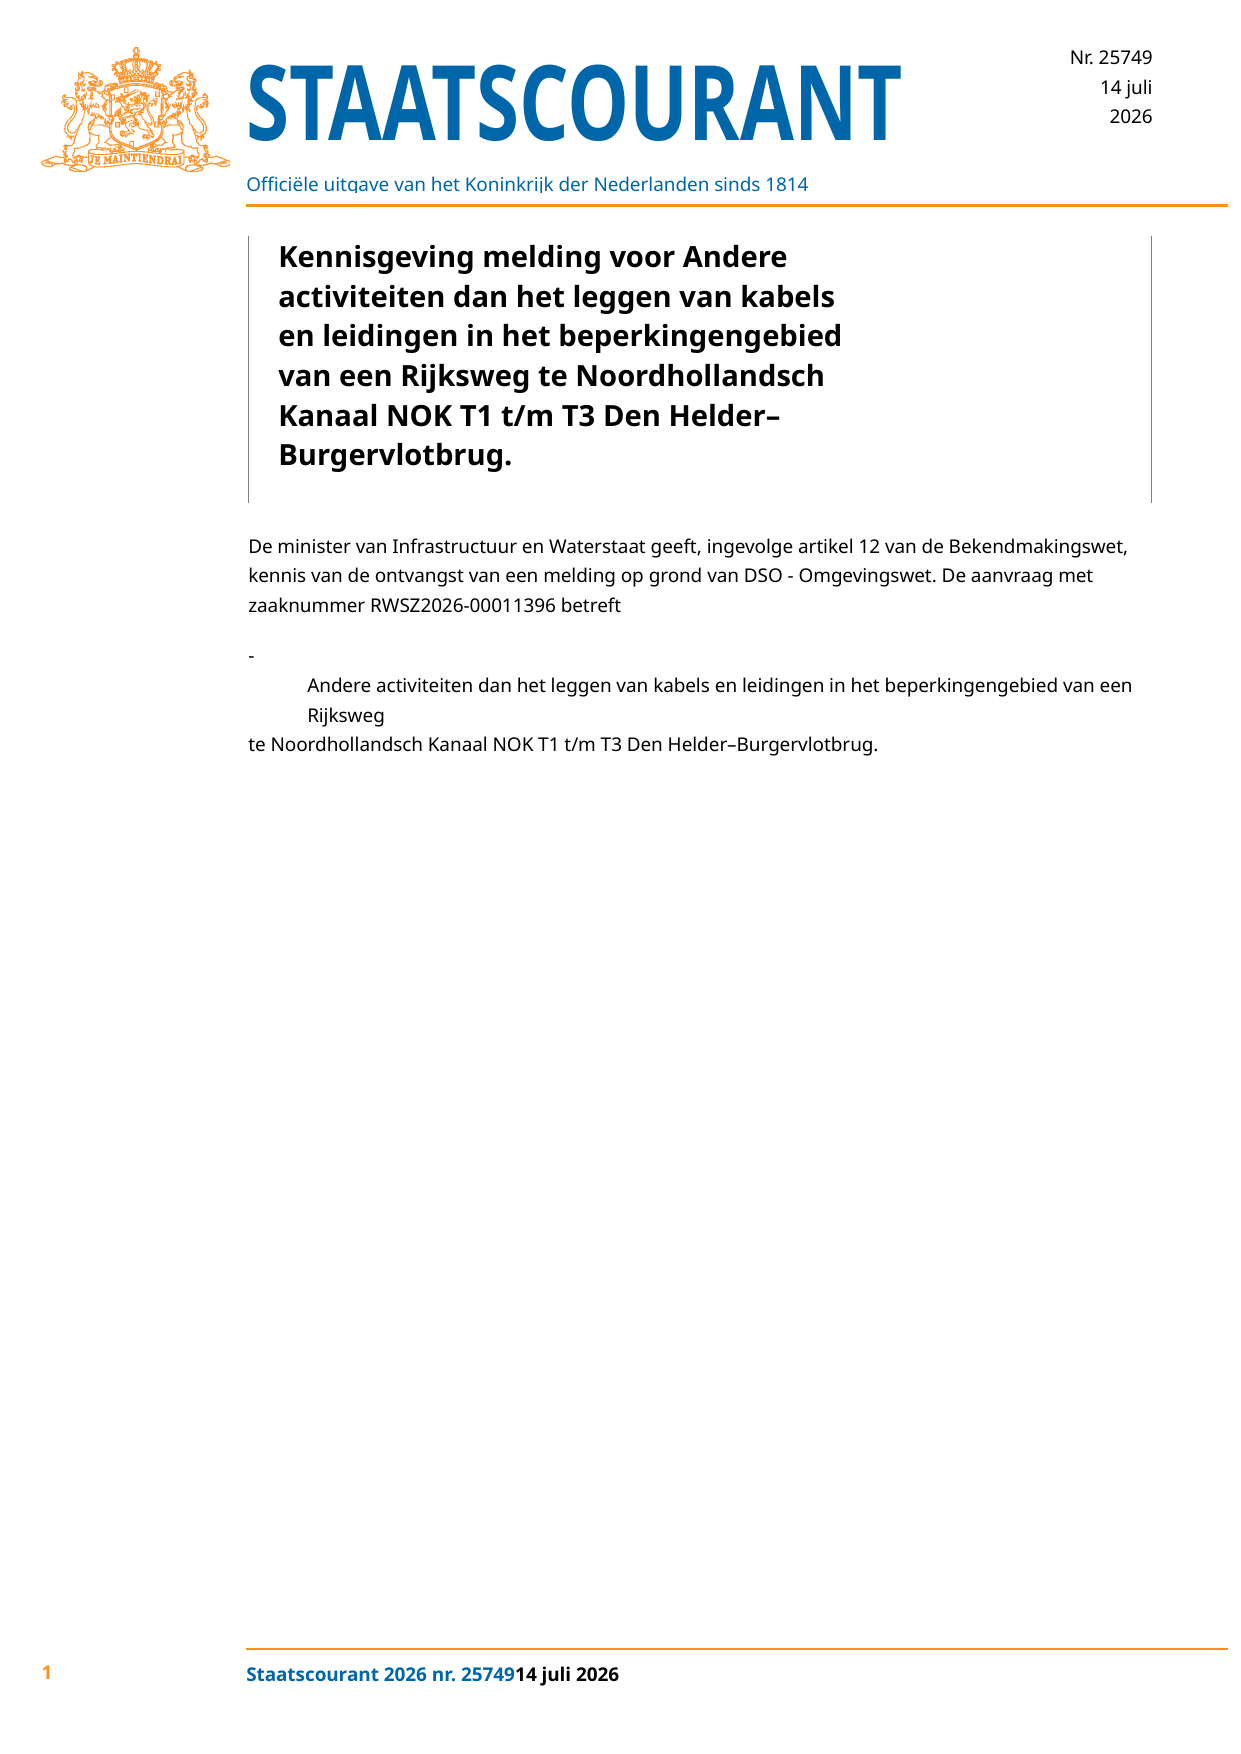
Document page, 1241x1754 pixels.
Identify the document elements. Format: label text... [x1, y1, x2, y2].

picture [41, 47, 231, 172]
text te Noordhollandsch Kanaal NOK T1 t/m T3 Den Helder–Burgervlotbrug. [248, 731, 1152, 757]
table_header [850, 236, 912, 413]
text De minister van Infrastructuur en Waterstaat geeft, ingevolge artikel 12 van de Bekendmakingswet, kennis van de ontvangst van een melding op grond van DSO - Omgevingswet. De aanvraag met zaaknummer RWSZ2026-00011396 betreft [248, 533, 1152, 618]
list Andere activiteiten dan het leggen van kabels en leidingen in het beperkingengebied van een Rijksweg [248, 672, 1152, 727]
picture [912, 236, 1090, 414]
table_header [850, 414, 1151, 503]
table_header [1090, 236, 1151, 413]
table_header Kennisgeving melding voor Andere activiteiten dan het leggen van kabels en leidingen in het beperkingengebied van een Rijksweg te Noordhollandsch Kanaal NOK T1 t/m T3 Den Helder–Burgervlotbrug. [249, 236, 850, 503]
